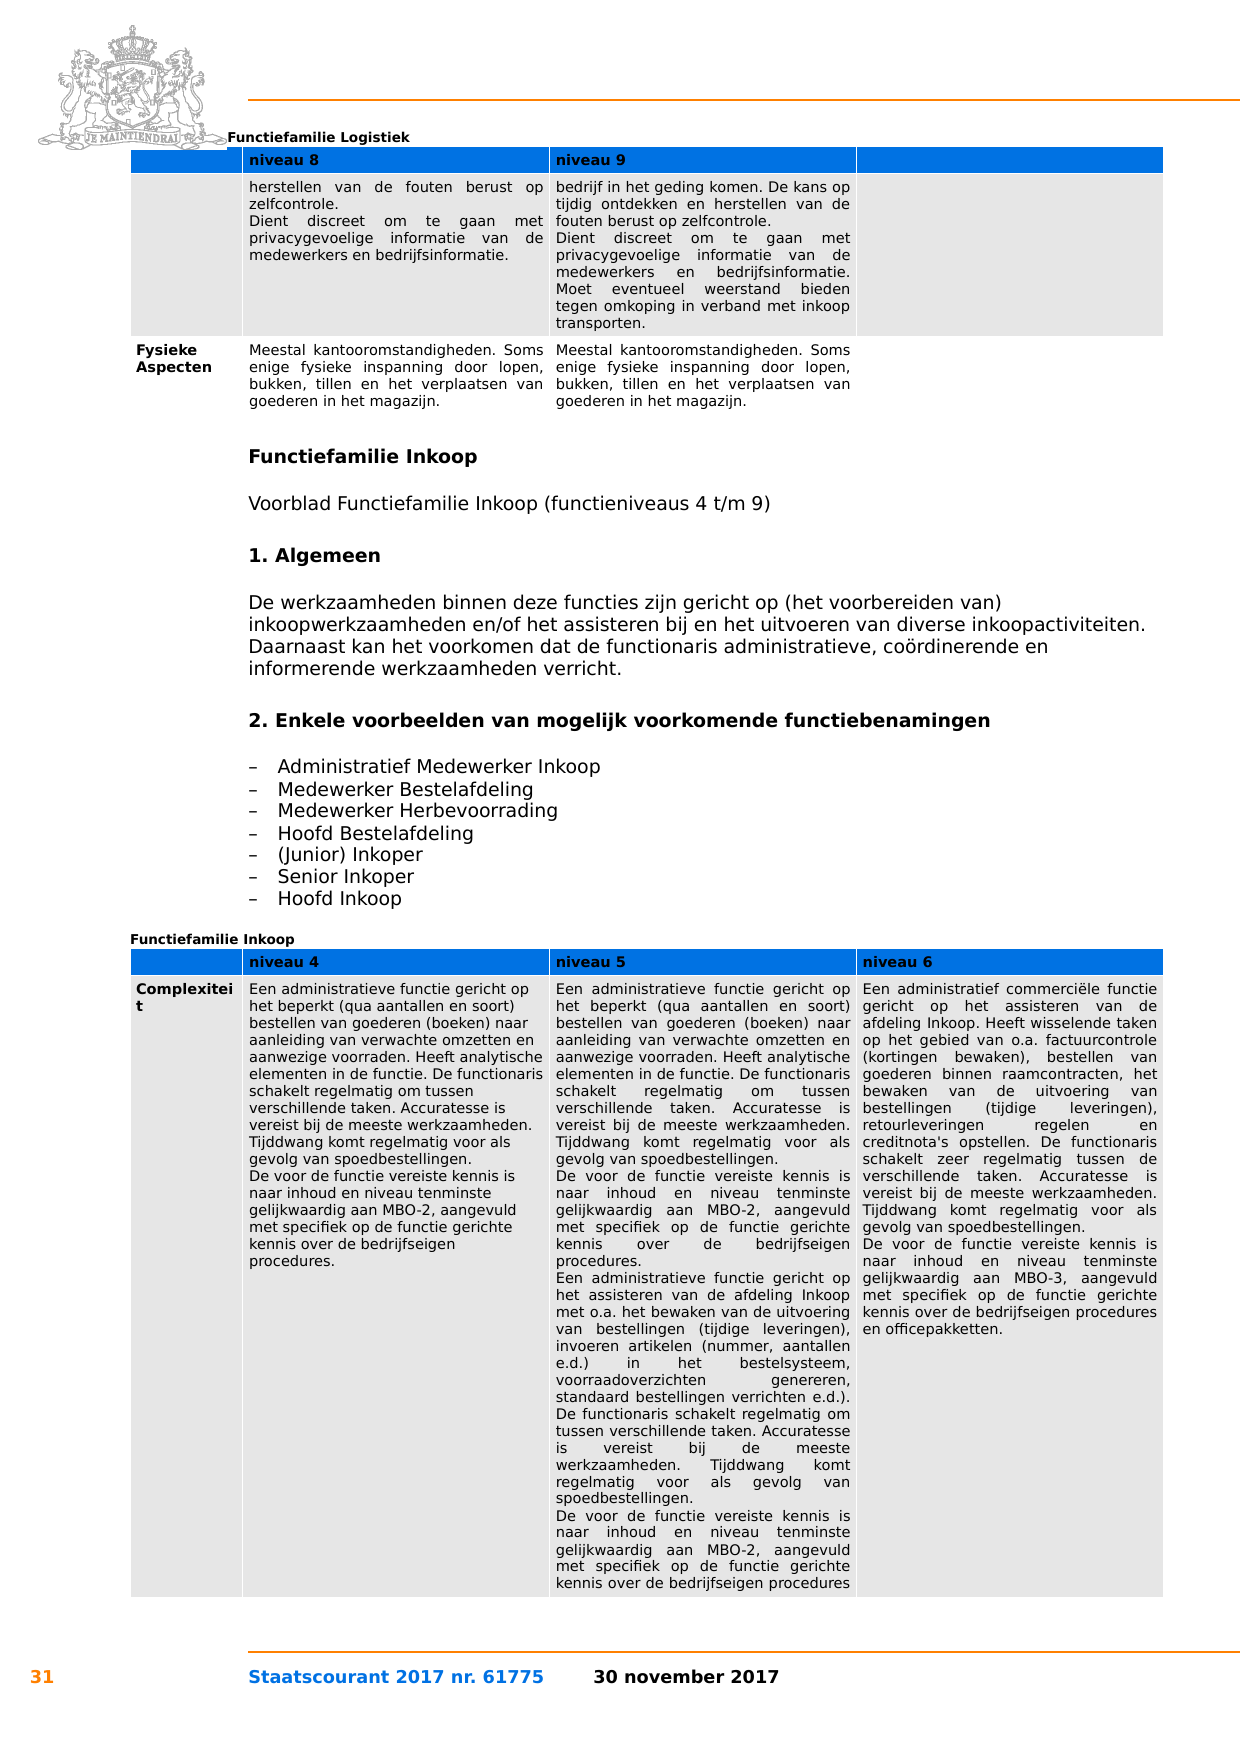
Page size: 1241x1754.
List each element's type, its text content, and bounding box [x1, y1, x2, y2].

text – Medewerker Herbevoorrading [248, 800, 1163, 822]
table_cell Meestal kantooromstandigheden. Soms enige fysieke inspanning door lopen, bukken, tillen en het verplaatsen van goederen in het magazijn. [243, 337, 549, 414]
table_cell Een administratieve functie gericht op het beperkt (qua aantallen en soort) bestellen van goederen (boeken) naar aanleiding van verwachte omzetten en aanwezige voorraden. Heeft analytische elementen in de functie. De functionaris schakelt regelmatig om tussen verschillende taken. Accuratesse is vereist bij de meeste werkzaamheden. Tijddwang komt regelmatig voor als gevolg van spoedbestellingen. De voor de functie vereiste kennis is naar inhoud en niveau tenminste gelijkwaardig aan MBO-2, aangevuld met specifiek op de functie gerichte kennis over de bedrijfseigen procedures. [243, 976, 549, 1597]
table_cell herstellen van de fouten berust op zelfcontrole. Dient discreet om te gaan met privacygevoelige informatie van de medewerkers en bedrijfsinformatie. [243, 174, 549, 336]
table_header Functiefamilie Inkoop [130, 932, 1163, 948]
table_cell [857, 147, 1163, 173]
table_cell [131, 174, 242, 336]
text De werkzaamheden binnen deze functies zijn gericht op (het voorbereiden van) inkoopwerkzaamheden en/of het assisteren bij en het uitvoeren van diverse inkoopactiviteiten. Daarnaast kan het voorkomen dat de functionaris administratieve, coördinerende en informerende werkzaamheden verricht. [248, 592, 1163, 679]
table_cell bedrijf in het geding komen. De kans op tijdig ontdekken en herstellen van de fouten berust op zelfcontrole. Dient discreet om te gaan met privacygevoelige informatie van de medewerkers en bedrijfsinformatie. Moet eventueel weerstand bieden tegen omkoping in verband met inkoop transporten. [550, 174, 856, 336]
text – Senior Inkoper [248, 866, 1163, 888]
table_cell niveau 4 [243, 949, 549, 975]
table_cell Complexiteit [131, 976, 242, 1597]
text – (Junior) Inkoper [248, 844, 1163, 866]
table_cell [857, 174, 1163, 336]
text – Medewerker Bestelafdeling [248, 778, 1163, 800]
text – Hoofd Inkoop [248, 888, 1163, 910]
text – Administratief Medewerker Inkoop [248, 756, 1163, 778]
table_cell niveau 8 [243, 147, 549, 173]
subtitle 1. Algemeen [248, 544, 1163, 567]
table_cell [131, 147, 242, 173]
table_cell niveau 6 [857, 949, 1163, 975]
table_cell Meestal kantooromstandigheden. Soms enige fysieke inspanning door lopen, bukken, tillen en het verplaatsen van goederen in het magazijn. [550, 337, 856, 414]
table_cell Een administratieve functie gericht op het beperkt (qua aantallen en soort) bestellen van goederen (boeken) naar aanleiding van verwachte omzetten en aanwezige voorraden. Heeft analytische elementen in de functie. De functionaris schakelt regelmatig om tussen verschillende taken. Accuratesse is vereist bij de meeste werkzaamheden. Tijddwang komt regelmatig voor als gevolg van spoedbestellingen. De voor de functie vereiste kennis is naar inhoud en niveau tenminste gelijkwaardig aan MBO-2, aangevuld met specifiek op de functie gerichte kennis over de bedrijfseigen procedures. Een administratieve functie gericht op het assisteren van de afdeling Inkoop met o.a. het bewaken van de uitvoering van bestellingen (tijdige leveringen), invoeren artikelen (nummer, aantallen e.d.) in het bestelsysteem, voorraadoverzichten genereren, standaard bestellingen verrichten e.d.). De functionaris schakelt regelmatig om tussen verschillende taken. Accuratesse is vereist bij de meeste werkzaamheden. Tijddwang komt regelmatig voor als gevolg van spoedbestellingen. De voor de functie vereiste kennis is naar inhoud en niveau tenminste gelijkwaardig aan MBO-2, aangevuld met specifiek op de functie gerichte kennis over de bedrijfseigen procedures [550, 976, 856, 1597]
table_cell Een administratief commerciële functie gericht op het assisteren van de afdeling Inkoop. Heeft wisselende taken op het gebied van o.a. factuurcontrole (kortingen bewaken), bestellen van goederen binnen raamcontracten, het bewaken van de uitvoering van bestellingen (tijdige leveringen), retourleveringen regelen en creditnota's opstellen. De functionaris schakelt zeer regelmatig tussen de verschillende taken. Accuratesse is vereist bij de meeste werkzaamheden. Tijddwang komt regelmatig voor als gevolg van spoedbestellingen. De voor de functie vereiste kennis is naar inhoud en niveau tenminste gelijkwaardig aan MBO-3, aangevuld met specifiek op de functie gerichte kennis over de bedrijfseigen procedures en officepakketten. [857, 976, 1163, 1597]
text Voorblad Functiefamilie Inkoop (functieniveaus 4 t/m 9) [248, 493, 1163, 514]
table_cell [857, 337, 1163, 414]
subtitle 2. Enkele voorbeelden van mogelijk voorkomende functiebenamingen [248, 709, 1163, 731]
picture [38, 25, 227, 150]
table_cell [131, 949, 242, 975]
table_cell niveau 9 [550, 147, 856, 173]
subtitle Functiefamilie Inkoop [248, 446, 1163, 468]
table_header Functiefamilie Logistiek [227, 130, 1163, 146]
table_cell niveau 5 [550, 949, 856, 975]
text – Hoofd Bestelafdeling [248, 822, 1163, 844]
table_cell Fysieke Aspecten [131, 337, 242, 414]
